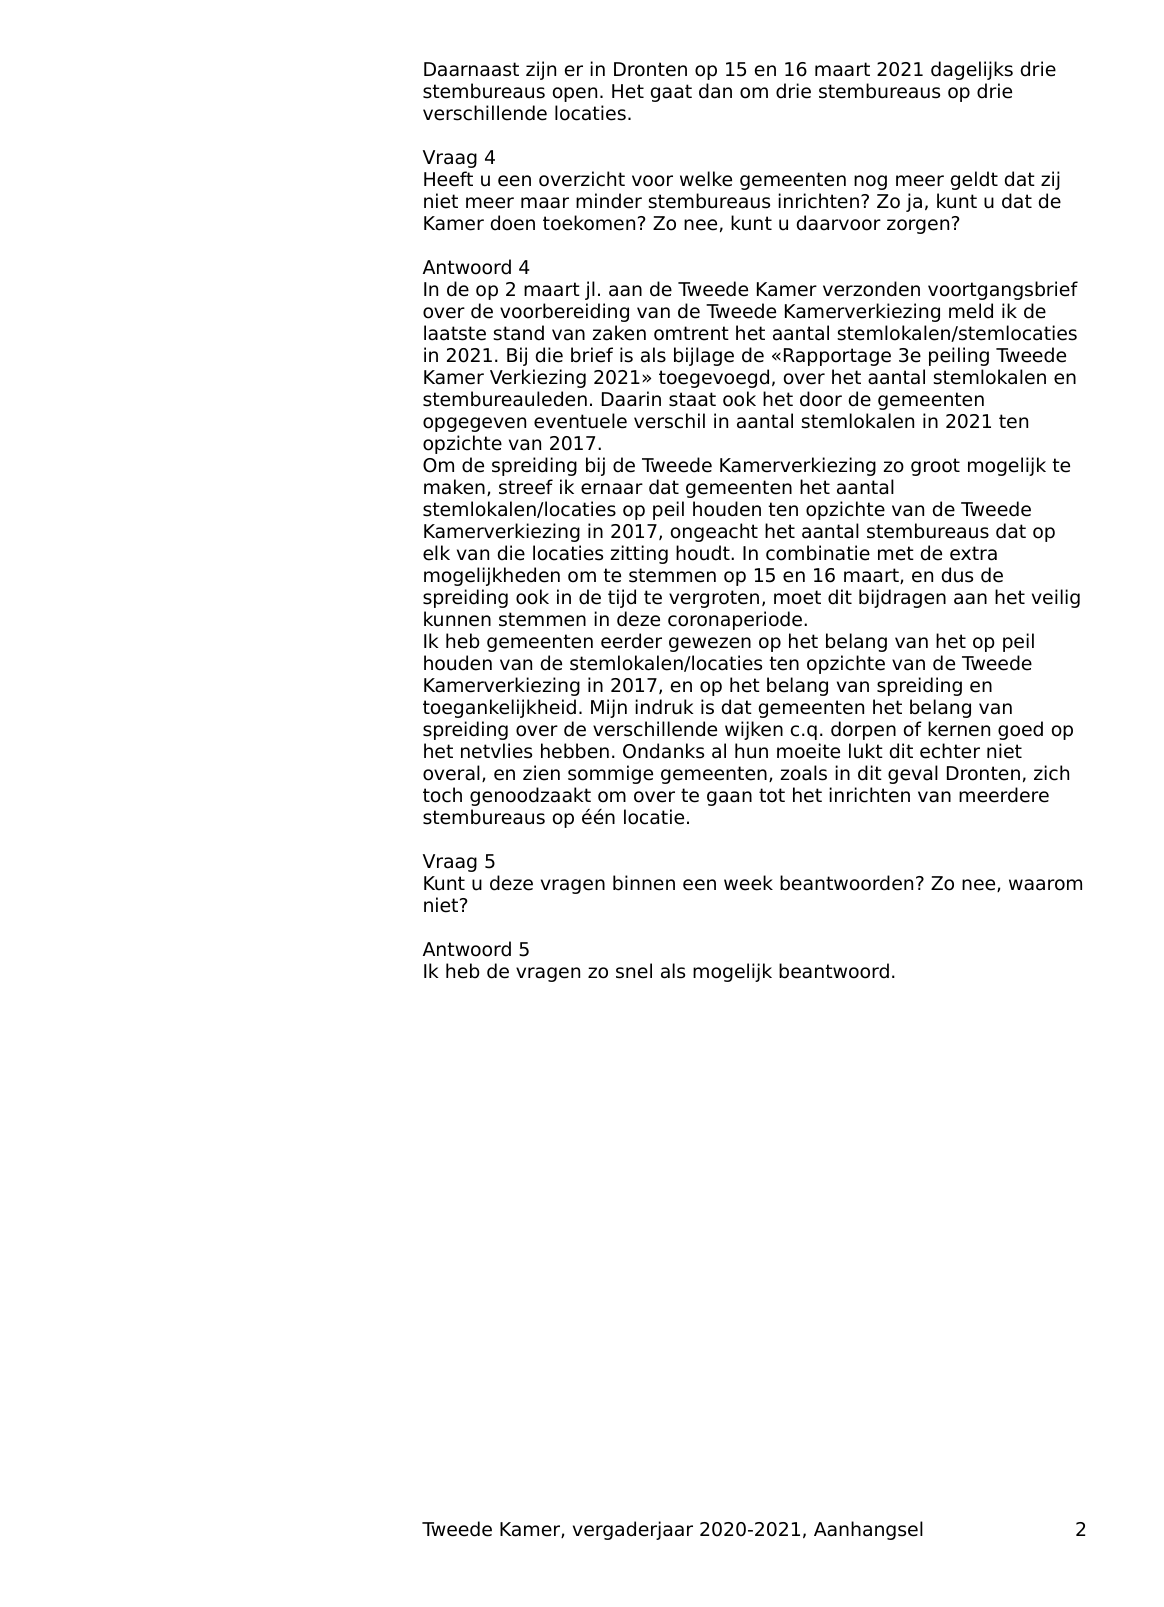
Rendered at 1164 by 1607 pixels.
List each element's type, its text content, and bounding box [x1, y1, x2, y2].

text In de op 2 maart jl. aan de Tweede Kamer verzonden voortgangsbrief over de voorbereiding van de Tweede Kamerverkiezing meld ik de laatste stand van zaken omtrent het aantal stemlokalen/stemlocaties in 2021. Bij die brief is als bijlage de «Rapportage 3e peiling Tweede Kamer Verkiezing 2021» toegevoegd, over het aantal stemlokalen en stembureauleden. Daarin staat ook het door de gemeenten opgegeven eventuele verschil in aantal stemlokalen in 2021 ten opzichte van 2017. [422, 279, 1087, 455]
text Om de spreiding bij de Tweede Kamerverkiezing zo groot mogelijk te maken, streef ik ernaar dat gemeenten het aantal stemlokalen/locaties op peil houden ten opzichte van de Tweede Kamerverkiezing in 2017, ongeacht het aantal stembureaus dat op elk van die locaties zitting houdt. In combinatie met de extra mogelijkheden om te stemmen op 15 en 16 maart, en dus de spreiding ook in de tijd te vergroten, moet dit bijdragen aan het veilig kunnen stemmen in deze coronaperiode. [422, 455, 1087, 631]
text Ik heb de vragen zo snel als mogelijk beantwoord. [422, 961, 1087, 983]
text Antwoord 4 [422, 257, 1087, 279]
text Daarnaast zijn er in Dronten op 15 en 16 maart 2021 dagelijks drie stembureaus open. Het gaat dan om drie stembureaus op drie verschillende locaties. [422, 59, 1087, 125]
text Kunt u deze vragen binnen een week beantwoorden? Zo nee, waarom niet? [422, 873, 1087, 917]
text Antwoord 5 [422, 939, 1087, 961]
text Vraag 5 [422, 851, 1087, 873]
text Ik heb gemeenten eerder gewezen op het belang van het op peil houden van de stemlokalen/locaties ten opzichte van de Tweede Kamerverkiezing in 2017, en op het belang van spreiding en toegankelijkheid. Mijn indruk is dat gemeenten het belang van spreiding over de verschillende wijken c.q. dorpen of kernen goed op het netvlies hebben. Ondanks al hun moeite lukt dit echter niet overal, en zien sommige gemeenten, zoals in dit geval Dronten, zich toch genoodzaakt om over te gaan tot het inrichten van meerdere stembureaus op één locatie. [422, 631, 1087, 829]
text Heeft u een overzicht voor welke gemeenten nog meer geldt dat zij niet meer maar minder stembureaus inrichten? Zo ja, kunt u dat de Kamer doen toekomen? Zo nee, kunt u daarvoor zorgen? [422, 169, 1087, 235]
text Vraag 4 [422, 147, 1087, 169]
